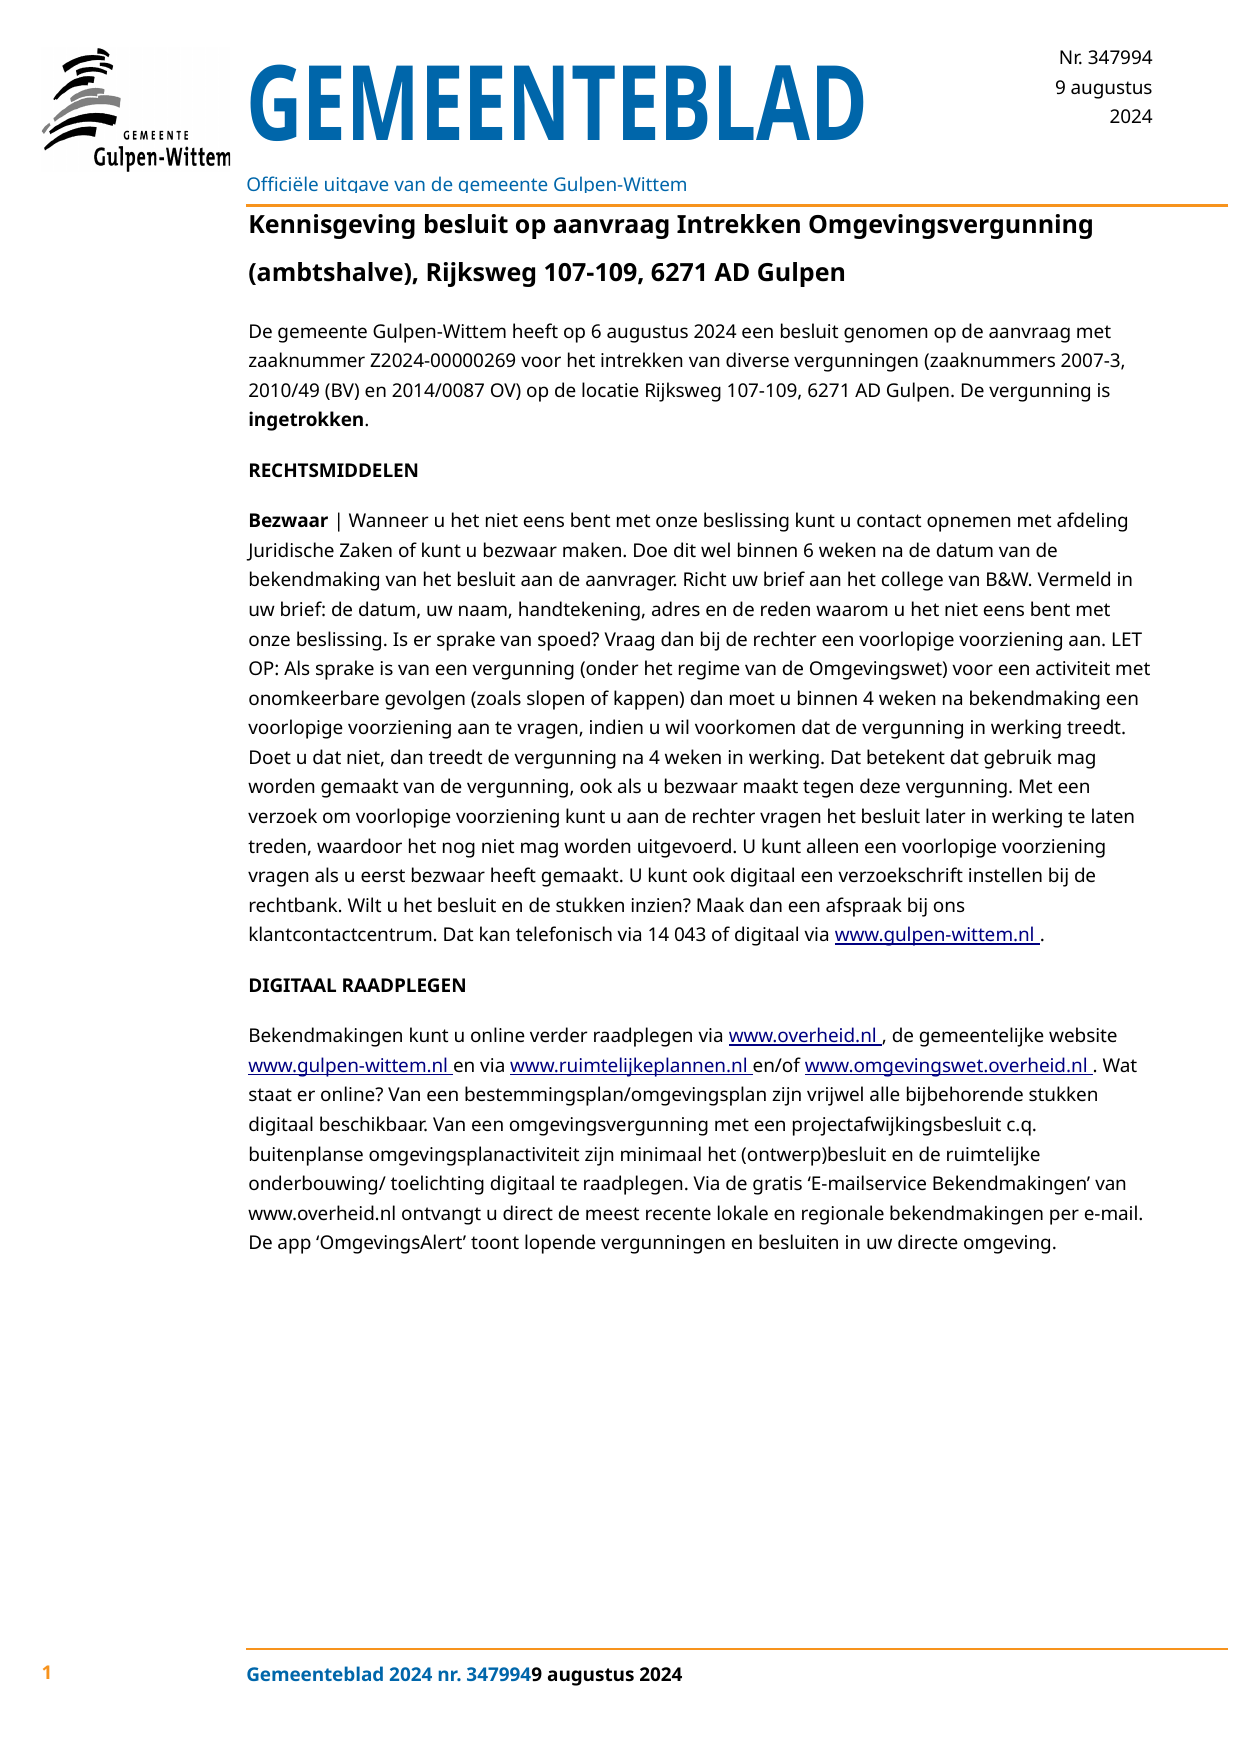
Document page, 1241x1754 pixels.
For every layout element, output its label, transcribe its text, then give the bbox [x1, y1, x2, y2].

text De gemeente Gulpen-Wittem heeft op 6 augustus 2024 een besluit genomen op de aanvraag met zaaknummer Z2024-00000269 voor het intrekken van diverse vergunningen (zaaknummers 2007-3, 2010/49 (BV) en 2014/0087 OV) op de locatie Rijksweg 107-109, 6271 AD Gulpen. De vergunning is ingetrokken. [248, 318, 1152, 432]
text RECHTSMIDDELEN [248, 457, 1152, 483]
text Bezwaar | Wanneer u het niet eens bent met onze beslissing kunt u contact opnemen met afdeling Juridische Zaken of kunt u bezwaar maken. Doe dit wel binnen 6 weken na de datum van de bekendmaking van het besluit aan de aanvrager. Richt uw brief aan het college van B&W. Vermeld in uw brief: de datum, uw naam, handtekening, adres en de reden waarom u het niet eens bent met onze beslissing. Is er sprake van spoed? Vraag dan bij de rechter een voorlopige voorziening aan. LET OP: Als sprake is van een vergunning (onder het regime van de Omgevingswet) voor een activiteit met onomkeerbare gevolgen (zoals slopen of kappen) dan moet u binnen 4 weken na bekendmaking een voorlopige voorziening aan te vragen, indien u wil voorkomen dat de vergunning in werking treedt. Doet u dat niet, dan treedt de vergunning na 4 weken in werking. Dat betekent dat gebruik mag worden gemaakt van de vergunning, ook als u bezwaar maakt tegen deze vergunning. Met een verzoek om voorlopige voorziening kunt u aan de rechter vragen het besluit later in werking te laten treden, waardoor het nog niet mag worden uitgevoerd. U kunt alleen een voorlopige voorziening vragen als u eerst bezwaar heeft gemaakt. U kunt ook digitaal een verzoekschrift instellen bij de rechtbank. Wilt u het besluit en de stukken inzien? Maak dan een afspraak bij ons klantcontactcentrum. Dat kan telefonisch via 14 043 of digitaal via www.gulpen-wittem.nl . [248, 507, 1152, 947]
picture [41, 47, 231, 172]
text Kennisgeving besluit op aanvraag Intrekken Omgevingsvergunning (ambtshalve), Rijksweg 107-109, 6271 AD Gulpen [248, 207, 1152, 288]
text Bekendmakingen kunt u online verder raadplegen via www.overheid.nl , de gemeentelijke website www.gulpen-wittem.nl en via www.ruimtelijkeplannen.nl en/of www.omgevingswet.overheid.nl . Wat staat er online? Van een bestemmingsplan/omgevingsplan zijn vrijwel alle bijbehorende stukken digitaal beschikbaar. Van een omgevingsvergunning met een projectafwijkingsbesluit c.q. buitenplanse omgevingsplanactiviteit zijn minimaal het (ontwerp)besluit en de ruimtelijke onderbouwing/ toelichting digitaal te raadplegen. Via de gratis ‘E-mailservice Bekendmakingen’ van www.overheid.nl ontvangt u direct de meest recente lokale en regionale bekendmakingen per e-mail. De app ‘OmgevingsAlert’ toont lopende vergunningen en besluiten in uw directe omgeving. [248, 1022, 1152, 1255]
text DIGITAAL RAADPLEGEN [248, 972, 1152, 998]
